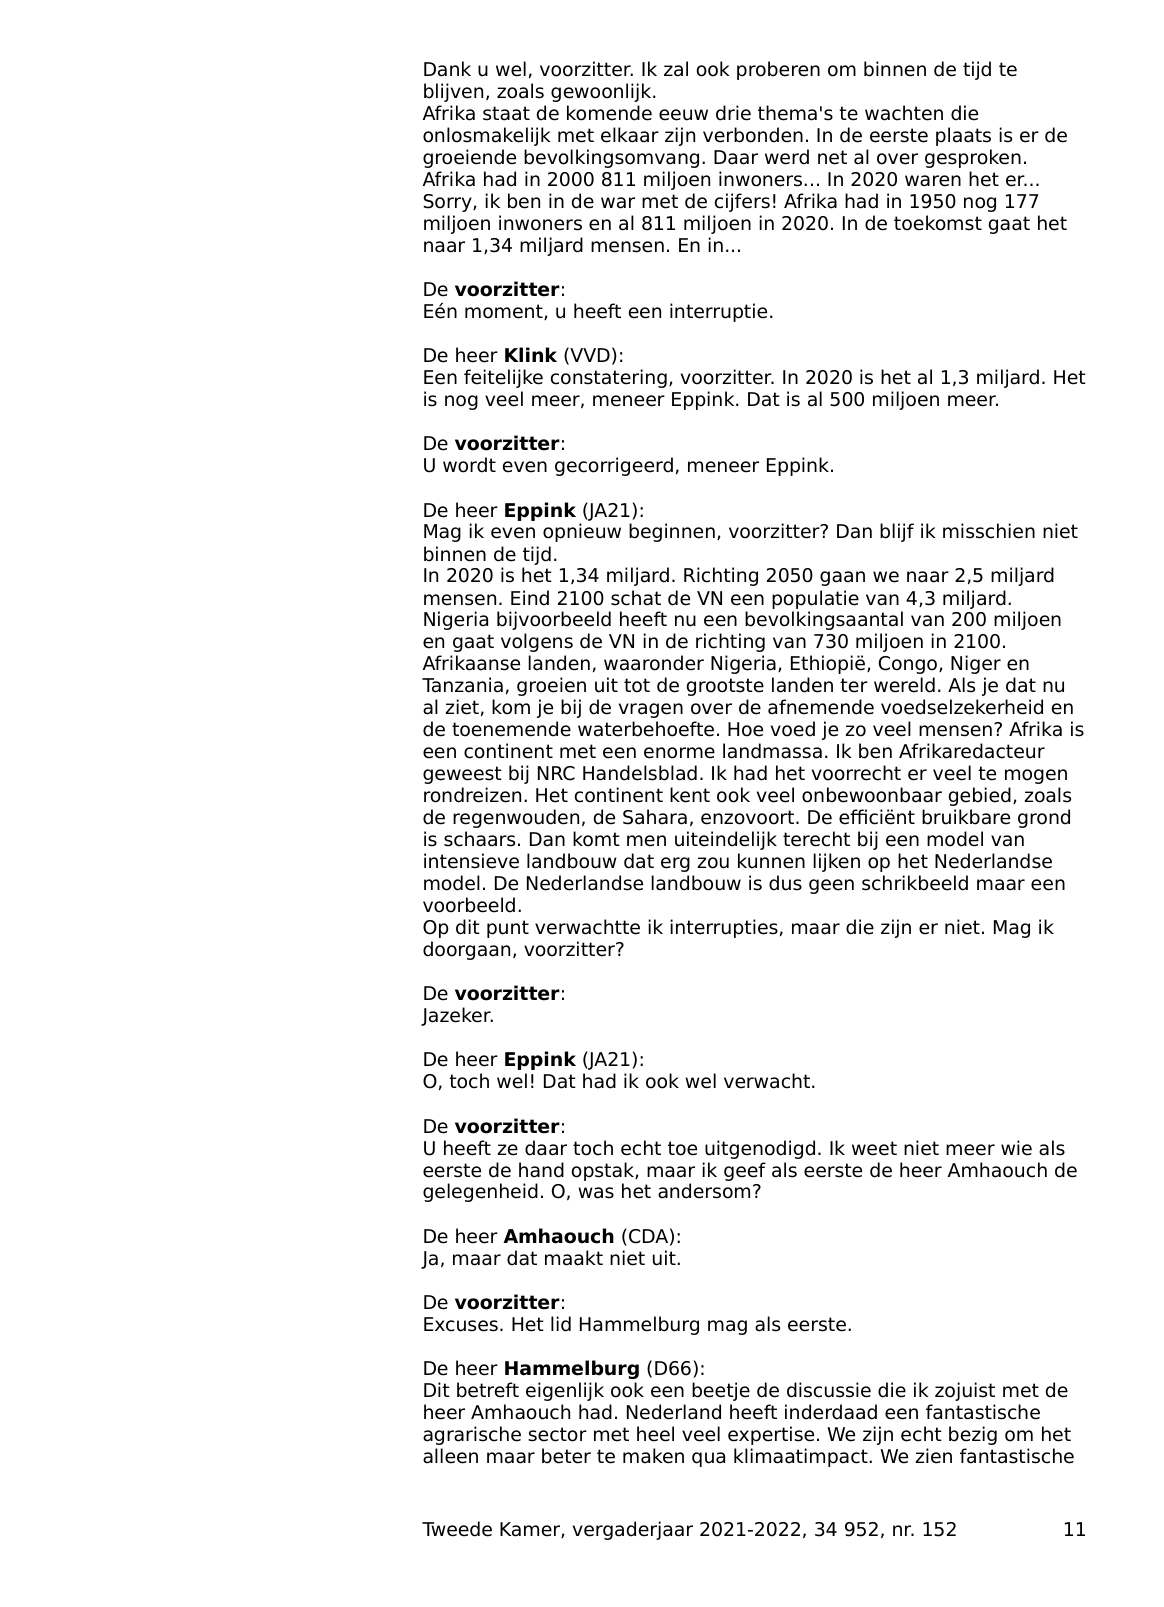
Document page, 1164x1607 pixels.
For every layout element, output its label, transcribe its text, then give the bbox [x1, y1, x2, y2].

text Eén moment, u heeft een interruptie. [422, 301, 1087, 323]
text De heer Eppink (JA21): [422, 1049, 1087, 1071]
text De voorzitter: [422, 279, 1087, 301]
text O, toch wel! Dat had ik ook wel verwacht. [422, 1071, 1087, 1093]
text Dit betreft eigenlijk ook een beetje de discussie die ik zojuist met de heer Amhaouch had. Nederland heeft inderdaad een fantastische agrarische sector met heel veel expertise. We zijn echt bezig om het alleen maar beter te maken qua klimaatimpact. We zien fantastische [422, 1380, 1087, 1468]
text Excuses. Het lid Hammelburg mag als eerste. [422, 1314, 1087, 1336]
text U heeft ze daar toch echt toe uitgenodigd. Ik weet niet meer wie als eerste de hand opstak, maar ik geef als eerste de heer Amhaouch de gelegenheid. O, was het andersom? [422, 1137, 1087, 1203]
text De heer Eppink (JA21): [422, 499, 1087, 521]
text Mag ik even opnieuw beginnen, voorzitter? Dan blijf ik misschien niet binnen de tijd. [422, 521, 1087, 565]
text Een feitelijke constatering, voorzitter. In 2020 is het al 1,3 miljard. Het is nog veel meer, meneer Eppink. Dat is al 500 miljoen meer. [422, 367, 1087, 411]
text De heer Amhaouch (CDA): [422, 1226, 1087, 1248]
text De heer Hammelburg (D66): [422, 1358, 1087, 1380]
text De voorzitter: [422, 983, 1087, 1005]
text Jazeker. [422, 1005, 1087, 1027]
text De voorzitter: [422, 1116, 1087, 1137]
text De heer Klink (VVD): [422, 345, 1087, 367]
text Op dit punt verwachtte ik interrupties, maar die zijn er niet. Mag ik doorgaan, voorzitter? [422, 917, 1087, 961]
text Dank u wel, voorzitter. Ik zal ook proberen om binnen de tijd te blijven, zoals gewoonlijk. [422, 59, 1087, 103]
text De voorzitter: [422, 433, 1087, 455]
text U wordt even gecorrigeerd, meneer Eppink. [422, 455, 1087, 477]
text De voorzitter: [422, 1292, 1087, 1314]
text In 2020 is het 1,34 miljard. Richting 2050 gaan we naar 2,5 miljard mensen. Eind 2100 schat de VN een populatie van 4,3 miljard. Nigeria bijvoorbeeld heeft nu een bevolkingsaantal van 200 miljoen en gaat volgens de VN in de richting van 730 miljoen in 2100. Afrikaanse landen, waaronder Nigeria, Ethiopië, Congo, Niger en Tanzania, groeien uit tot de grootste landen ter wereld. Als je dat nu al ziet, kom je bij de vragen over de afnemende voedselzekerheid en de toenemende waterbehoefte. Hoe voed je zo veel mensen? Afrika is een continent met een enorme landmassa. Ik ben Afrikaredacteur geweest bij NRC Handelsblad. Ik had het voorrecht er veel te mogen rondreizen. Het continent kent ook veel onbewoonbaar gebied, zoals de regenwouden, de Sahara, enzovoort. De efficiënt bruikbare grond is schaars. Dan komt men uiteindelijk terecht bij een model van intensieve landbouw dat erg zou kunnen lijken op het Nederlandse model. De Nederlandse landbouw is dus geen schrikbeeld maar een voorbeeld. [422, 565, 1087, 917]
text Ja, maar dat maakt niet uit. [422, 1248, 1087, 1269]
text Afrika staat de komende eeuw drie thema's te wachten die onlosmakelijk met elkaar zijn verbonden. In de eerste plaats is er de groeiende bevolkingsomvang. Daar werd net al over gesproken. Afrika had in 2000 811 miljoen inwoners... In 2020 waren het er... Sorry, ik ben in de war met de cijfers! Afrika had in 1950 nog 177 miljoen inwoners en al 811 miljoen in 2020. In de toekomst gaat het naar 1,34 miljard mensen. En in... [422, 103, 1087, 257]
